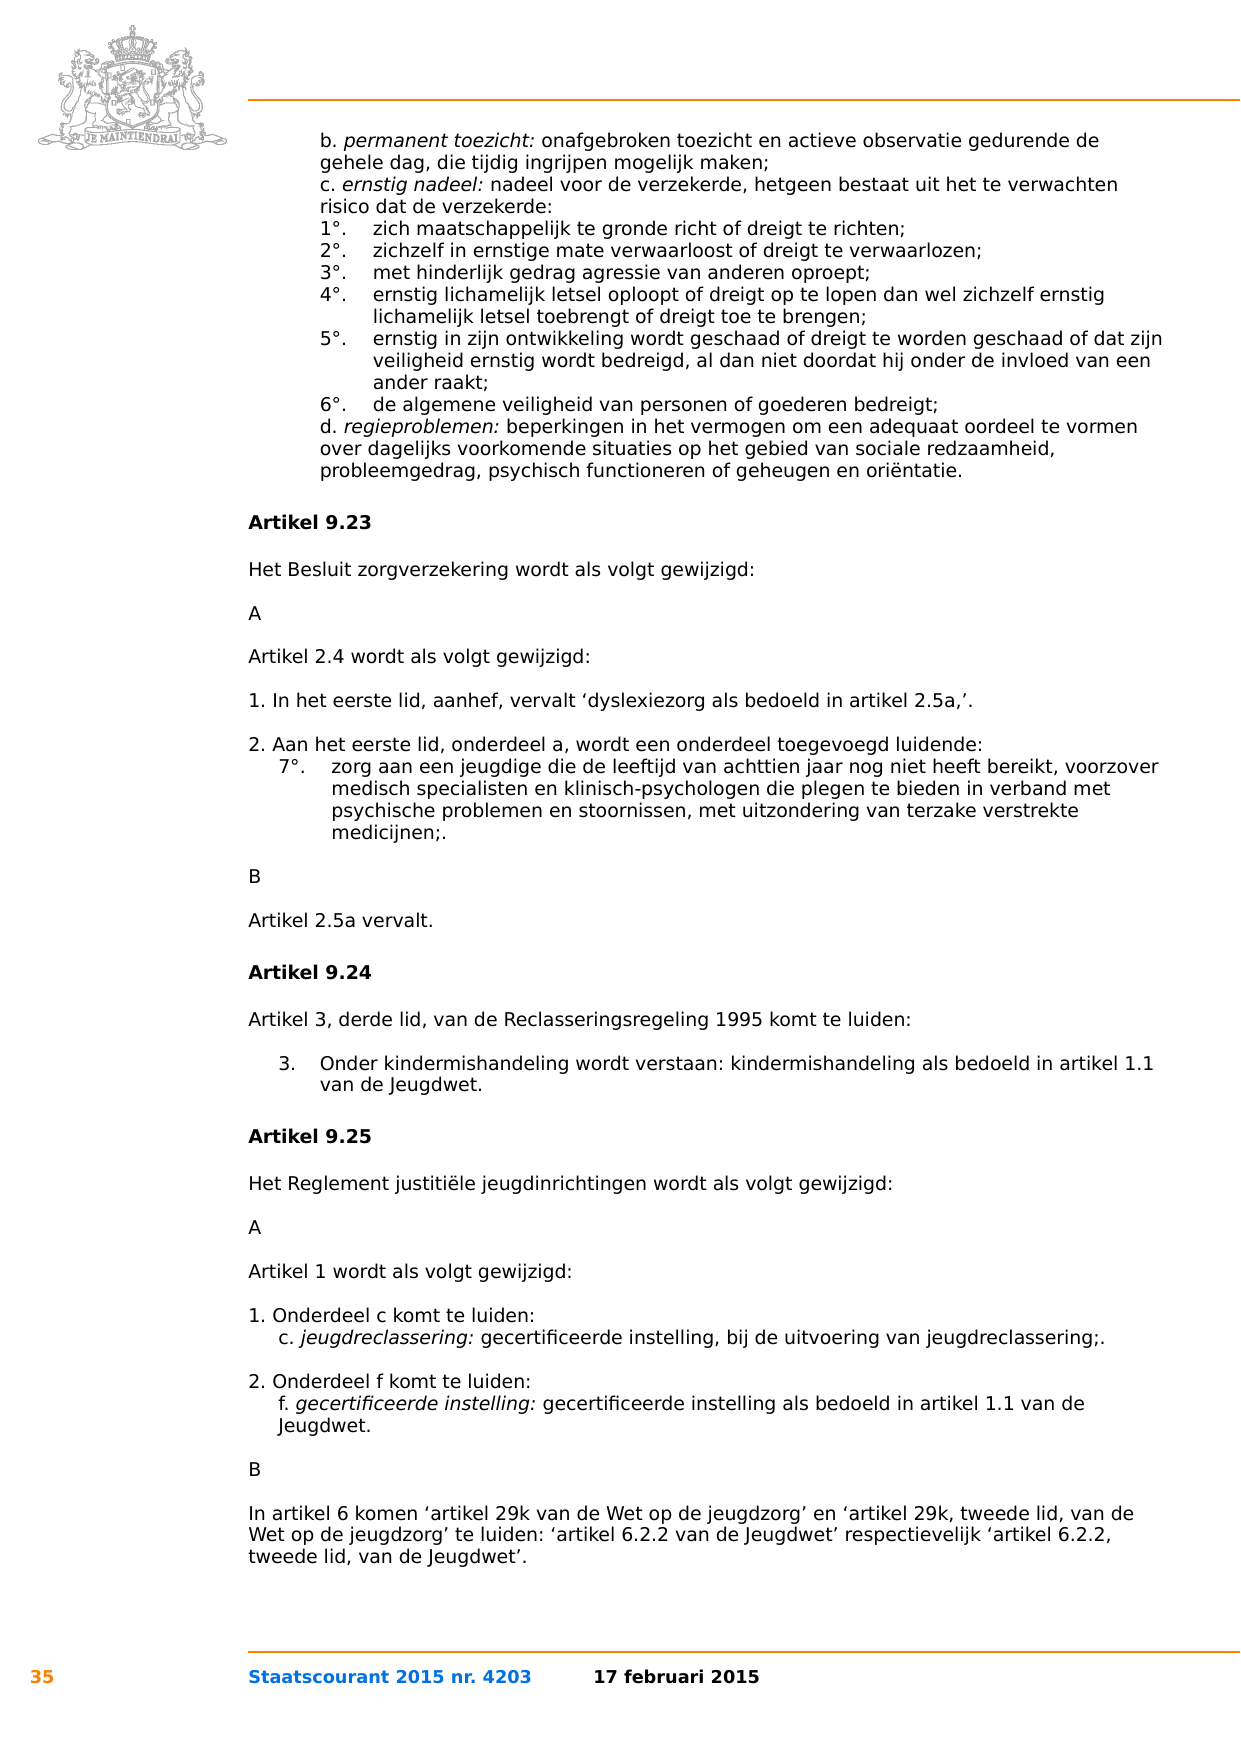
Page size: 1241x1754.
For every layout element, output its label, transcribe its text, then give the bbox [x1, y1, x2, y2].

text Het Besluit zorgverzekering wordt als volgt gewijzigd: [248, 558, 1163, 581]
text 4°. ernstig lichamelijk letsel oploopt of dreigt op te lopen dan wel zichzelf ernstig lichamelijk letsel toebrengt of dreigt toe te brengen; [319, 284, 1163, 328]
text 1°. zich maatschappelijk te gronde richt of dreigt te richten; [319, 218, 1163, 240]
text Het Reglement justitiële jeugdinrichtingen wordt als volgt gewijzigd: [248, 1173, 1163, 1195]
text Artikel 2.5a vervalt. [248, 909, 1163, 932]
subtitle Artikel 9.24 [248, 962, 1163, 983]
text B [248, 866, 1163, 888]
text In artikel 6 komen ‘artikel 29k van de Wet op de jeugdzorg’ en ‘artikel 29k, tweede lid, van de Wet op de jeugdzorg’ te luiden: ‘artikel 6.2.2 van de Jeugdwet’ respectievelijk ‘artikel 6.2.2, tweede lid, van de Jeugdwet’. [248, 1502, 1163, 1568]
text 2. Aan het eerste lid, onderdeel a, wordt een onderdeel toegevoegd luidende: [248, 734, 1163, 756]
text c. jeugdreclassering: gecertificeerde instelling, bij de uitvoering van jeugdreclassering;. [278, 1327, 1163, 1349]
text 6°. de algemene veiligheid van personen of goederen bedreigt; [319, 394, 1163, 416]
subtitle Artikel 9.23 [248, 512, 1163, 533]
text f. gecertificeerde instelling: gecertificeerde instelling als bedoeld in artikel 1.1 van de Jeugdwet. [278, 1393, 1163, 1437]
picture [38, 25, 227, 150]
text A [248, 1217, 1163, 1239]
text A [248, 602, 1163, 624]
text 3°. met hinderlijk gedrag agressie van anderen oproept; [319, 262, 1163, 284]
text 2. Onderdeel f komt te luiden: [248, 1371, 1163, 1393]
text Artikel 3, derde lid, van de Reclasseringsregeling 1995 komt te luiden: [248, 1008, 1163, 1031]
text 7°. zorg aan een jeugdige die de leeftijd van achttien jaar nog niet heeft bereikt, voorzover medisch specialisten en klinisch-psychologen die plegen te bieden in verband met psychische problemen en stoornissen, met uitzondering van terzake verstrekte medicijnen;. [278, 756, 1163, 844]
subtitle Artikel 9.25 [248, 1126, 1163, 1148]
text B [248, 1458, 1163, 1481]
text 1. In het eerste lid, aanhef, vervalt ‘dyslexiezorg als bedoeld in artikel 2.5a,’. [248, 690, 1163, 712]
text 5°. ernstig in zijn ontwikkeling wordt geschaad of dreigt te worden geschaad of dat zijn veiligheid ernstig wordt bedreigd, al dan niet doordat hij onder de invloed van een ander raakt; [319, 328, 1163, 394]
text 3. Onder kindermishandeling wordt verstaan: kindermishandeling als bedoeld in artikel 1.1 van de Jeugdwet. [278, 1052, 1163, 1096]
text d. regieproblemen: beperkingen in het vermogen om een adequaat oordeel te vormen over dagelijks voorkomende situaties op het gebied van sociale redzaamheid, probleemgedrag, psychisch functioneren of geheugen en oriëntatie. [319, 416, 1163, 482]
text Artikel 1 wordt als volgt gewijzigd: [248, 1261, 1163, 1283]
text Artikel 2.4 wordt als volgt gewijzigd: [248, 646, 1163, 668]
text 2°. zichzelf in ernstige mate verwaarloost of dreigt te verwaarlozen; [319, 240, 1163, 262]
text c. ernstig nadeel: nadeel voor de verzekerde, hetgeen bestaat uit het te verwachten risico dat de verzekerde: [319, 174, 1163, 218]
text b. permanent toezicht: onafgebroken toezicht en actieve observatie gedurende de gehele dag, die tijdig ingrijpen mogelijk maken; [319, 130, 1163, 174]
text 1. Onderdeel c komt te luiden: [248, 1305, 1163, 1327]
